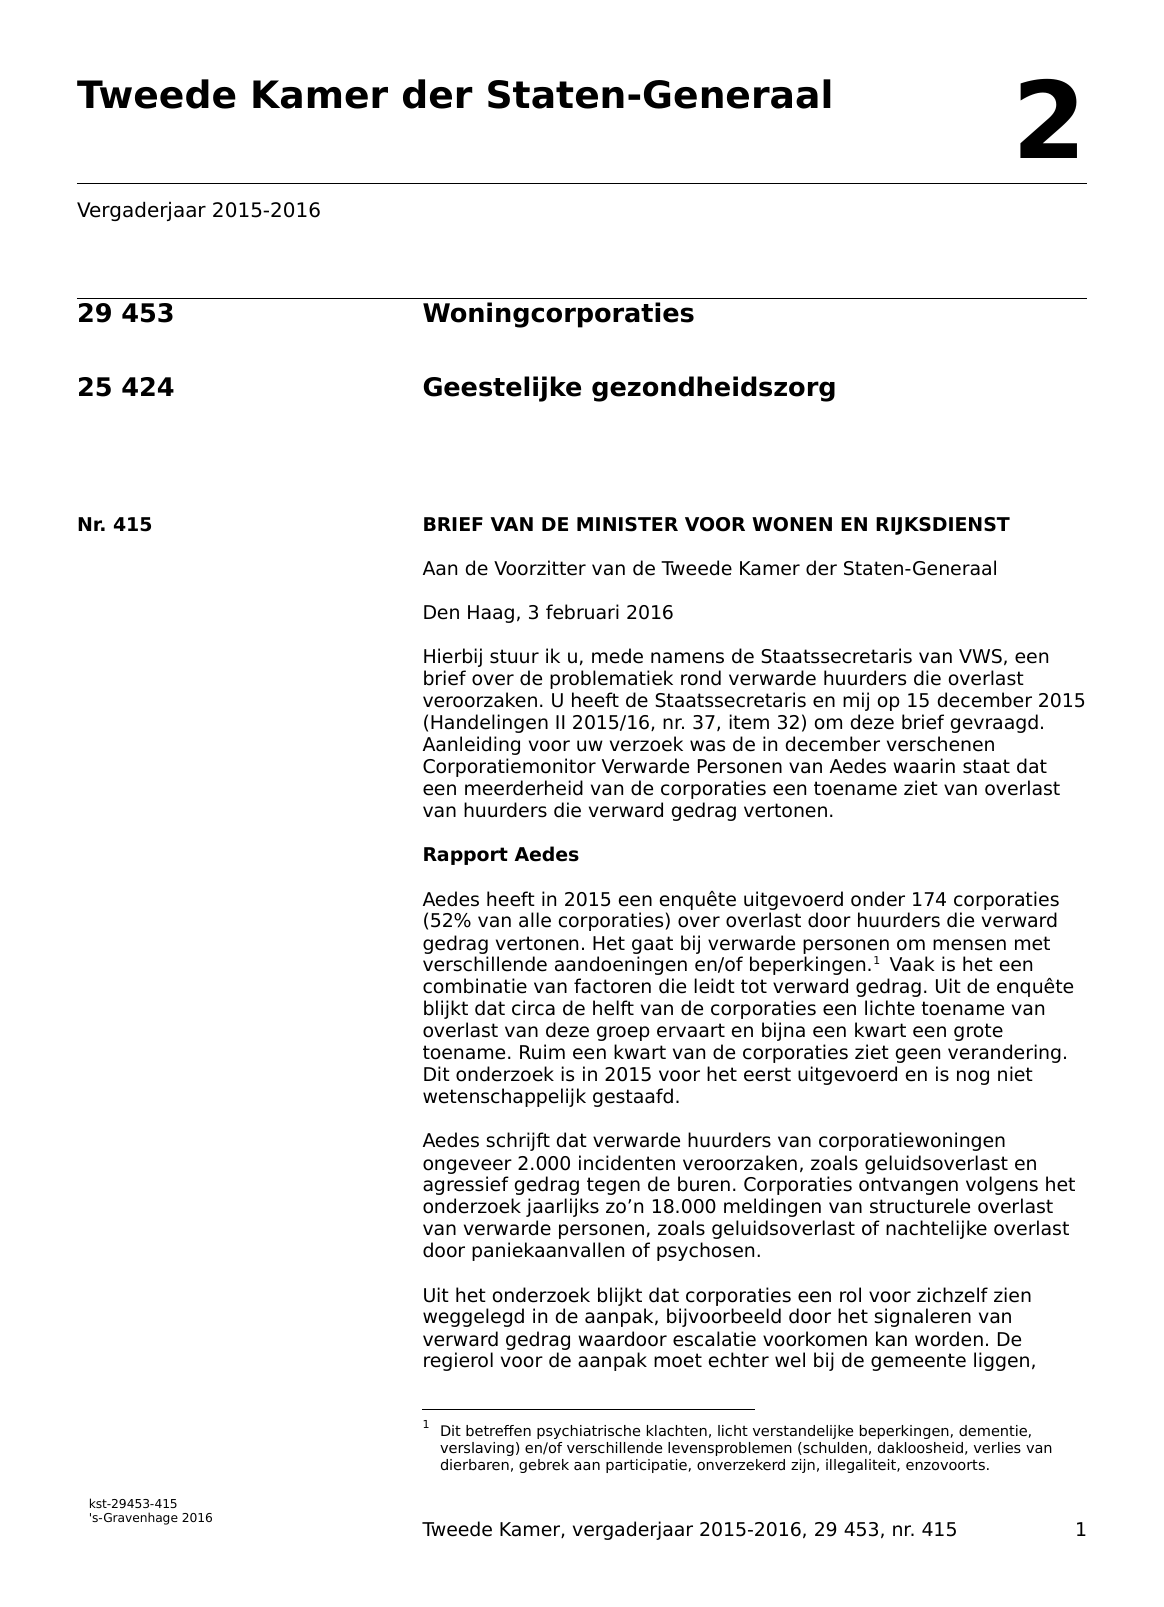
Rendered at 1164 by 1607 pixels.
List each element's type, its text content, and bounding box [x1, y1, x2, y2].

subtitle Nr. 415 BRIEF VAN DE MINISTER VOOR WONEN EN RIJKSDIENST [77, 514, 1087, 536]
table_header Tweede Kamer der Staten-Generaal [77, 59, 886, 183]
text kst-29453-415 [88, 1497, 323, 1511]
subtitle Rapport Aedes [422, 844, 1087, 866]
text 's-Gravenhage 2016 [88, 1511, 323, 1525]
table_cell Vergaderjaar 2015-2016 [77, 184, 1087, 298]
text Aedes schrijft dat verwarde huurders van corporatiewoningen ongeveer 2.000 incidenten veroorzaken, zoals geluidsoverlast en agressief gedrag tegen de buren. Corporaties ontvangen volgens het onderzoek jaarlijks zo’n 18.000 meldingen van structurele overlast van verwarde personen, zoals geluidsoverlast of nachtelijke overlast door paniekaanvallen of psychosen. [422, 1130, 1087, 1262]
text Dit betreffen psychiatrische klachten, licht verstandelijke beperkingen, dementie, verslaving) en/of verschillende levensproblemen (schulden, dakloosheid, verlies van dierbaren, gebrek aan participatie, onverzekerd zijn, illegaliteit, enzovoorts. [422, 1418, 1087, 1474]
text Aedes heeft in 2015 een enquête uitgevoerd onder 174 corporaties (52% van alle corporaties) over overlast door huurders die verward gedrag vertonen. Het gaat bij verwarde personen om mensen met verschillende aandoeningen en/of beperkingen. Vaak is het een combinatie van factoren die leidt tot verward gedrag. Uit de enquête blijkt dat circa de helft van de corporaties een lichte toename van overlast van deze groep ervaart en bijna een kwart een grote toename. Ruim een kwart van de corporaties ziet geen verandering. Dit onderzoek is in 2015 voor het eerst uitgevoerd en is nog niet wetenschappelijk gestaafd. [422, 888, 1087, 1108]
subtitle 29 453 Woningcorporaties [77, 299, 1087, 329]
table_header 2 [886, 59, 1087, 183]
subtitle 25 424 Geestelijke gezondheidszorg [77, 373, 1087, 403]
text Uit het onderzoek blijkt dat corporaties een rol voor zichzelf zien weggelegd in de aanpak, bijvoorbeeld door het signaleren van verward gedrag waardoor escalatie voorkomen kan worden. De regierol voor de aanpak moet echter wel bij de gemeente liggen, [422, 1284, 1087, 1372]
text Den Haag, 3 februari 2016 [422, 602, 1087, 624]
text Hierbij stuur ik u, mede namens de Staatssecretaris van VWS, een brief over de problematiek rond verwarde huurders die overlast veroorzaken. U heeft de Staatssecretaris en mij op 15 december 2015 (Handelingen II 2015/16, nr. 37, item 32) om deze brief gevraagd. Aanleiding voor uw verzoek was de in december verschenen Corporatiemonitor Verwarde Personen van Aedes waarin staat dat een meerderheid van de corporaties een toename ziet van overlast van huurders die verward gedrag vertonen. [422, 646, 1087, 822]
text Aan de Voorzitter van de Tweede Kamer der Staten-Generaal [422, 558, 1087, 580]
